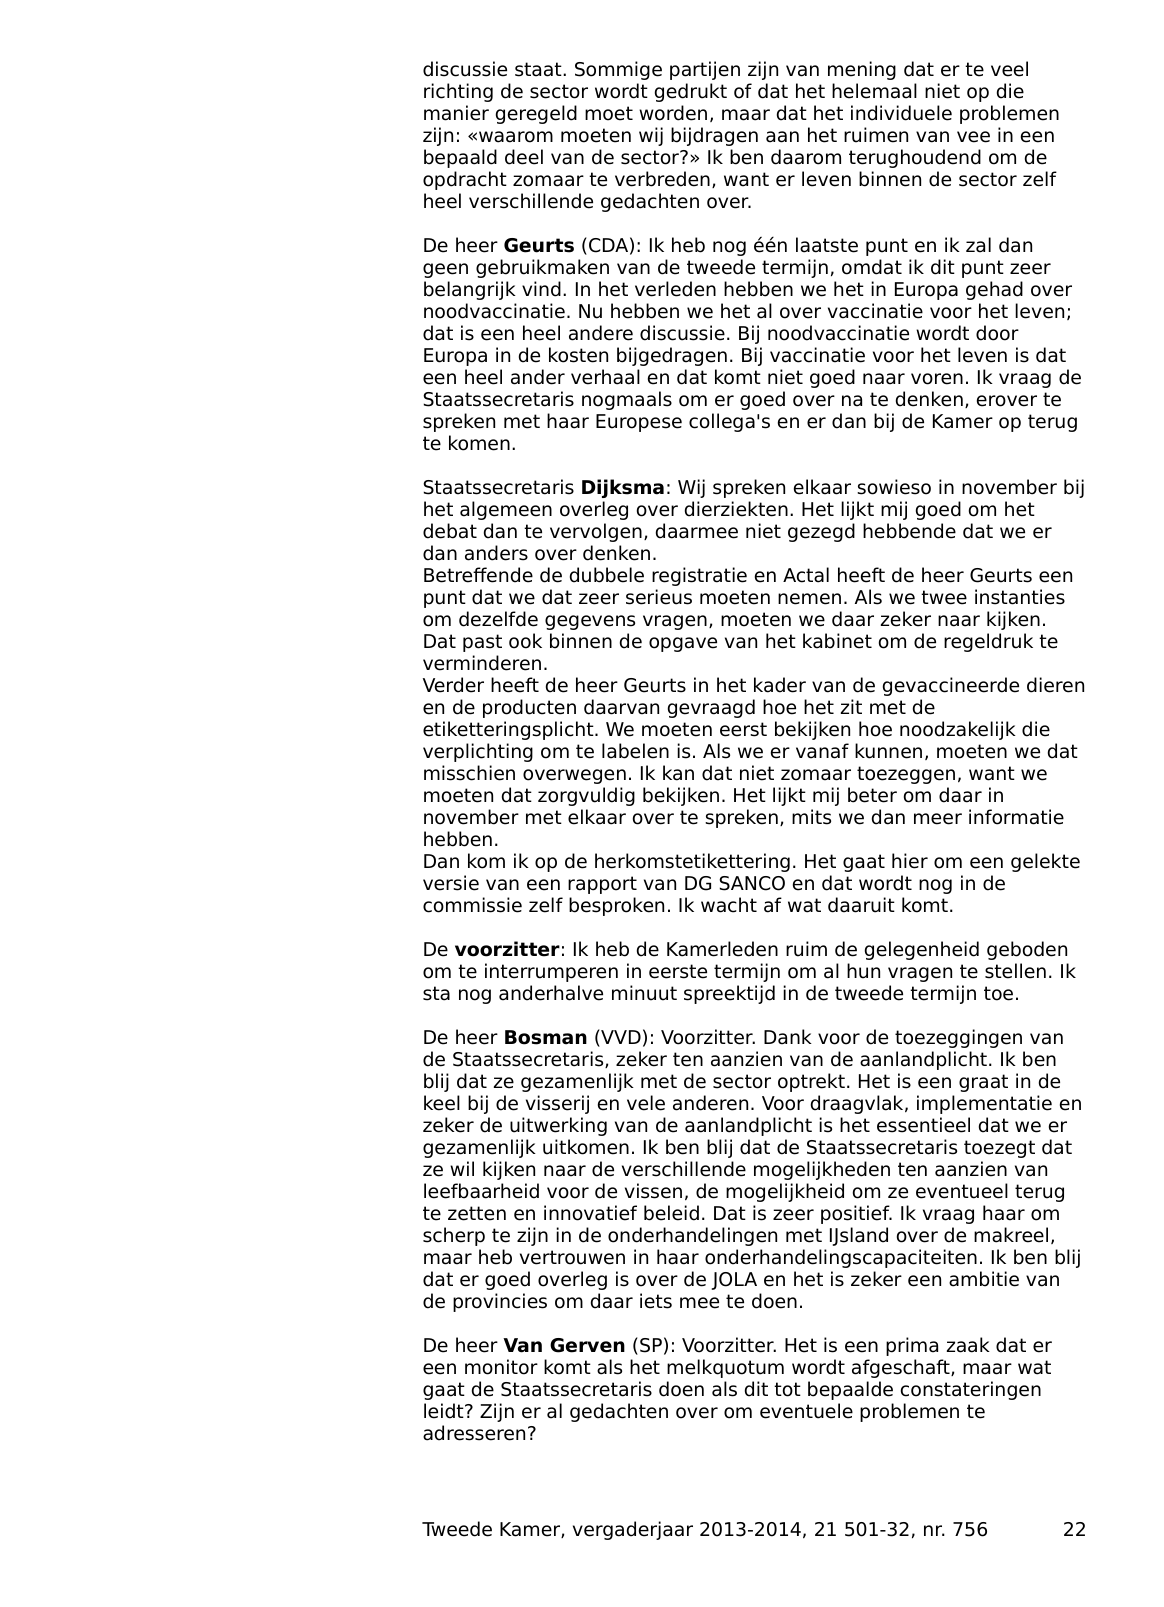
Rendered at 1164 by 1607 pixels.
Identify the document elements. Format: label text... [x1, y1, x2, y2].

text De heer Van Gerven (SP): Voorzitter. Het is een prima zaak dat er een monitor komt als het melkquotum wordt afgeschaft, maar wat gaat de Staatssecretaris doen als dit tot bepaalde constateringen leidt? Zijn er al gedachten over om eventuele problemen te adresseren? [422, 1335, 1087, 1445]
text Staatssecretaris Dijksma: Wij spreken elkaar sowieso in november bij het algemeen overleg over dierziekten. Het lijkt mij goed om het debat dan te vervolgen, daarmee niet gezegd hebbende dat we er dan anders over denken. [422, 477, 1087, 565]
text De voorzitter: Ik heb de Kamerleden ruim de gelegenheid geboden om te interrumperen in eerste termijn om al hun vragen te stellen. Ik sta nog anderhalve minuut spreektijd in de tweede termijn toe. [422, 939, 1087, 1005]
text Dan kom ik op de herkomstetikettering. Het gaat hier om een gelekte versie van een rapport van DG SANCO en dat wordt nog in de commissie zelf besproken. Ik wacht af wat daaruit komt. [422, 851, 1087, 917]
text discussie staat. Sommige partijen zijn van mening dat er te veel richting de sector wordt gedrukt of dat het helemaal niet op die manier geregeld moet worden, maar dat het individuele problemen zijn: «waarom moeten wij bijdragen aan het ruimen van vee in een bepaald deel van de sector?» Ik ben daarom terughoudend om de opdracht zomaar te verbreden, want er leven binnen de sector zelf heel verschillende gedachten over. [422, 59, 1087, 213]
text Verder heeft de heer Geurts in het kader van de gevaccineerde dieren en de producten daarvan gevraagd hoe het zit met de etiketteringsplicht. We moeten eerst bekijken hoe noodzakelijk die verplichting om te labelen is. Als we er vanaf kunnen, moeten we dat misschien overwegen. Ik kan dat niet zomaar toezeggen, want we moeten dat zorgvuldig bekijken. Het lijkt mij beter om daar in november met elkaar over te spreken, mits we dan meer informatie hebben. [422, 675, 1087, 851]
text De heer Geurts (CDA): Ik heb nog één laatste punt en ik zal dan geen gebruikmaken van de tweede termijn, omdat ik dit punt zeer belangrijk vind. In het verleden hebben we het in Europa gehad over noodvaccinatie. Nu hebben we het al over vaccinatie voor het leven; dat is een heel andere discussie. Bij noodvaccinatie wordt door Europa in de kosten bijgedragen. Bij vaccinatie voor het leven is dat een heel ander verhaal en dat komt niet goed naar voren. Ik vraag de Staatssecretaris nogmaals om er goed over na te denken, erover te spreken met haar Europese collega's en er dan bij de Kamer op terug te komen. [422, 235, 1087, 455]
text De heer Bosman (VVD): Voorzitter. Dank voor de toezeggingen van de Staatssecretaris, zeker ten aanzien van de aanlandplicht. Ik ben blij dat ze gezamenlijk met de sector optrekt. Het is een graat in de keel bij de visserij en vele anderen. Voor draagvlak, implementatie en zeker de uitwerking van de aanlandplicht is het essentieel dat we er gezamenlijk uitkomen. Ik ben blij dat de Staatssecretaris toezegt dat ze wil kijken naar de verschillende mogelijkheden ten aanzien van leefbaarheid voor de vissen, de mogelijkheid om ze eventueel terug te zetten en innovatief beleid. Dat is zeer positief. Ik vraag haar om scherp te zijn in de onderhandelingen met IJsland over de makreel, maar heb vertrouwen in haar onderhandelingscapaciteiten. Ik ben blij dat er goed overleg is over de JOLA en het is zeker een ambitie van de provincies om daar iets mee te doen. [422, 1027, 1087, 1313]
text Betreffende de dubbele registratie en Actal heeft de heer Geurts een punt dat we dat zeer serieus moeten nemen. Als we twee instanties om dezelfde gegevens vragen, moeten we daar zeker naar kijken. Dat past ook binnen de opgave van het kabinet om de regeldruk te verminderen. [422, 565, 1087, 675]
